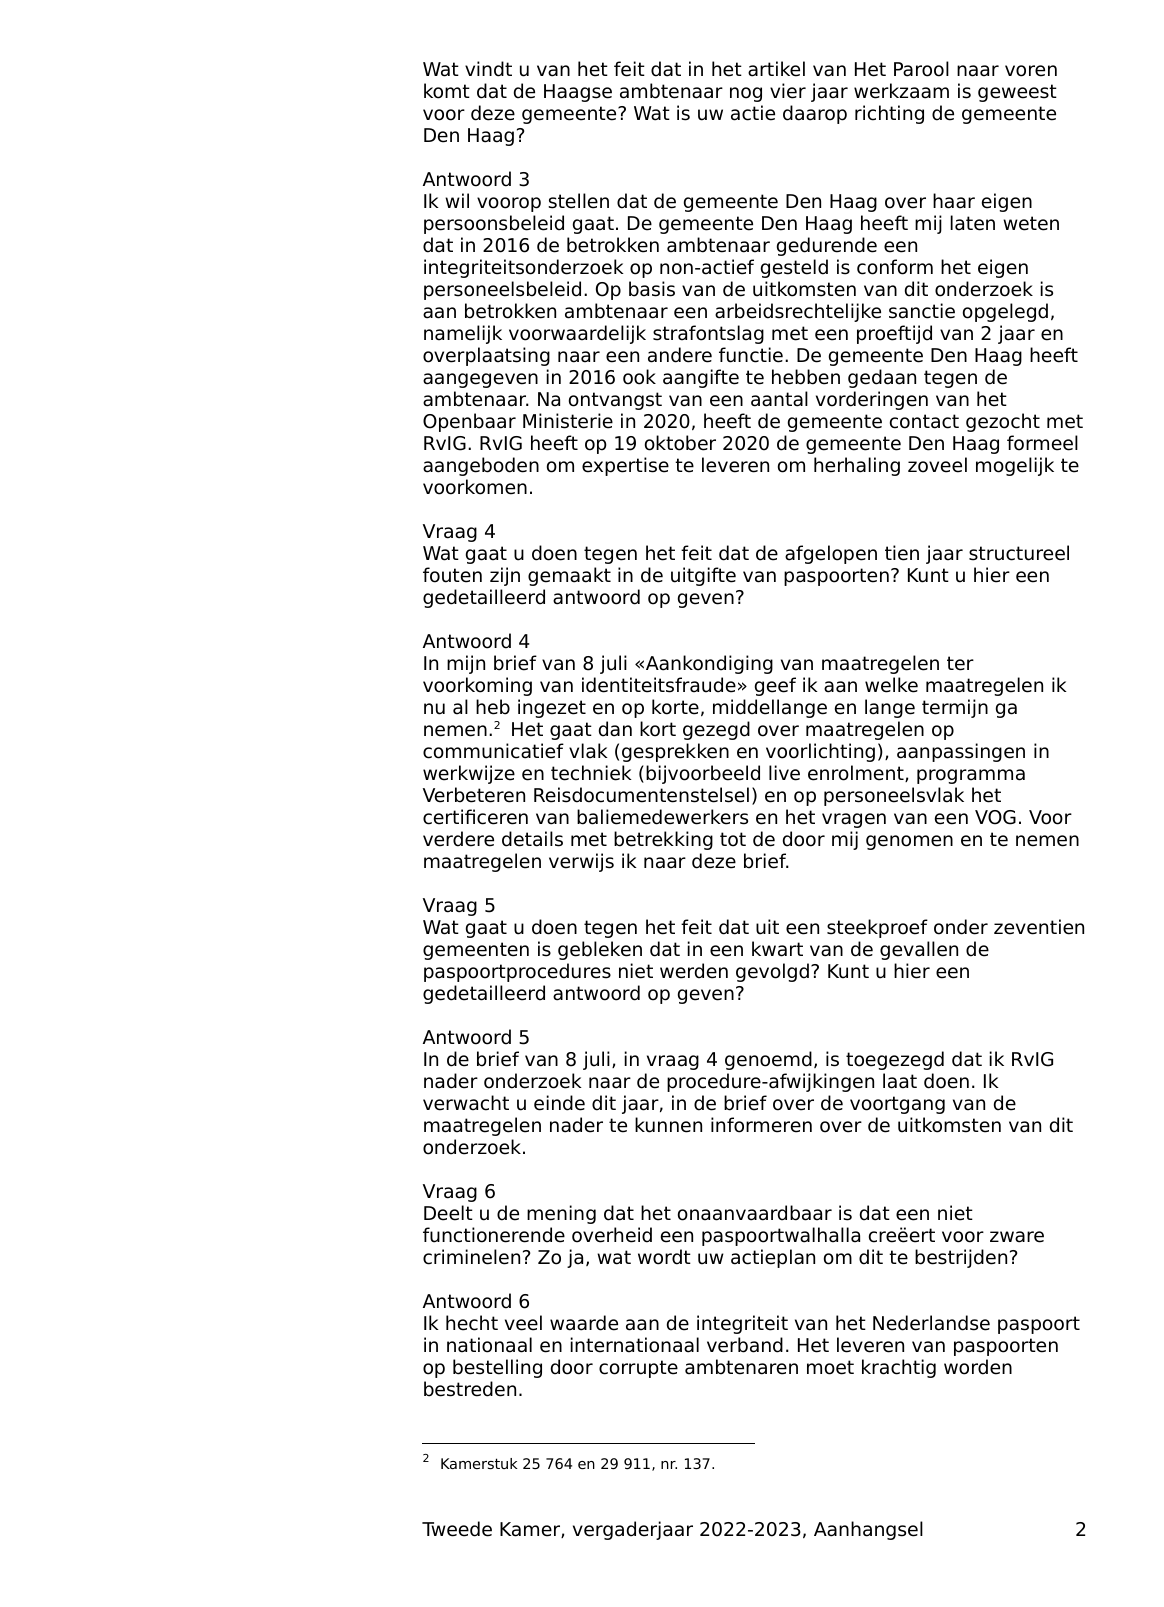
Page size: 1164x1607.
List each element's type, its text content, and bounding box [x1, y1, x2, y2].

text Ik hecht veel waarde aan de integriteit van het Nederlandse paspoort in nationaal en internationaal verband. Het leveren van paspoorten op bestelling door corrupte ambtenaren moet krachtig worden bestreden. [422, 1313, 1087, 1401]
text Vraag 6 [422, 1181, 1087, 1203]
text Antwoord 6 [422, 1291, 1087, 1313]
text Wat gaat u doen tegen het feit dat de afgelopen tien jaar structureel fouten zijn gemaakt in de uitgifte van paspoorten? Kunt u hier een gedetailleerd antwoord op geven? [422, 543, 1087, 609]
text Wat gaat u doen tegen het feit dat uit een steekproef onder zeventien gemeenten is gebleken dat in een kwart van de gevallen de paspoortprocedures niet werden gevolgd? Kunt u hier een gedetailleerd antwoord op geven? [422, 917, 1087, 1005]
text Ik wil voorop stellen dat de gemeente Den Haag over haar eigen persoonsbeleid gaat. De gemeente Den Haag heeft mij laten weten dat in 2016 de betrokken ambtenaar gedurende een integriteitsonderzoek op non-actief gesteld is conform het eigen personeelsbeleid. Op basis van de uitkomsten van dit onderzoek is aan betrokken ambtenaar een arbeidsrechtelijke sanctie opgelegd, namelijk voorwaardelijk strafontslag met een proeftijd van 2 jaar en overplaatsing naar een andere functie. De gemeente Den Haag heeft aangegeven in 2016 ook aangifte te hebben gedaan tegen de ambtenaar. Na ontvangst van een aantal vorderingen van het Openbaar Ministerie in 2020, heeft de gemeente contact gezocht met RvIG. RvIG heeft op 19 oktober 2020 de gemeente Den Haag formeel aangeboden om expertise te leveren om herhaling zoveel mogelijk te voorkomen. [422, 191, 1087, 499]
text In mijn brief van 8 juli «Aankondiging van maatregelen ter voorkoming van identiteitsfraude» geef ik aan welke maatregelen ik nu al heb ingezet en op korte, middellange en lange termijn ga nemen. Het gaat dan kort gezegd over maatregelen op communicatief vlak (gesprekken en voorlichting), aanpassingen in werkwijze en techniek (bijvoorbeeld live enrolment, programma Verbeteren Reisdocumentenstelsel) en op personeelsvlak het certificeren van baliemedewerkers en het vragen van een VOG. Voor verdere details met betrekking tot de door mij genomen en te nemen maatregelen verwijs ik naar deze brief. [422, 653, 1087, 873]
text Deelt u de mening dat het onaanvaardbaar is dat een niet functionerende overheid een paspoortwalhalla creëert voor zware criminelen? Zo ja, wat wordt uw actieplan om dit te bestrijden? [422, 1203, 1087, 1269]
text Wat vindt u van het feit dat in het artikel van Het Parool naar voren komt dat de Haagse ambtenaar nog vier jaar werkzaam is geweest voor deze gemeente? Wat is uw actie daarop richting de gemeente Den Haag? [422, 59, 1087, 147]
text Vraag 5 [422, 895, 1087, 917]
text Vraag 4 [422, 521, 1087, 543]
text Antwoord 5 [422, 1027, 1087, 1049]
text Kamerstuk 25 764 en 29 911, nr. 137. [422, 1452, 1087, 1474]
text Antwoord 3 [422, 169, 1087, 191]
text Antwoord 4 [422, 631, 1087, 653]
text In de brief van 8 juli, in vraag 4 genoemd, is toegezegd dat ik RvIG nader onderzoek naar de procedure-afwijkingen laat doen. Ik verwacht u einde dit jaar, in de brief over de voortgang van de maatregelen nader te kunnen informeren over de uitkomsten van dit onderzoek. [422, 1049, 1087, 1159]
